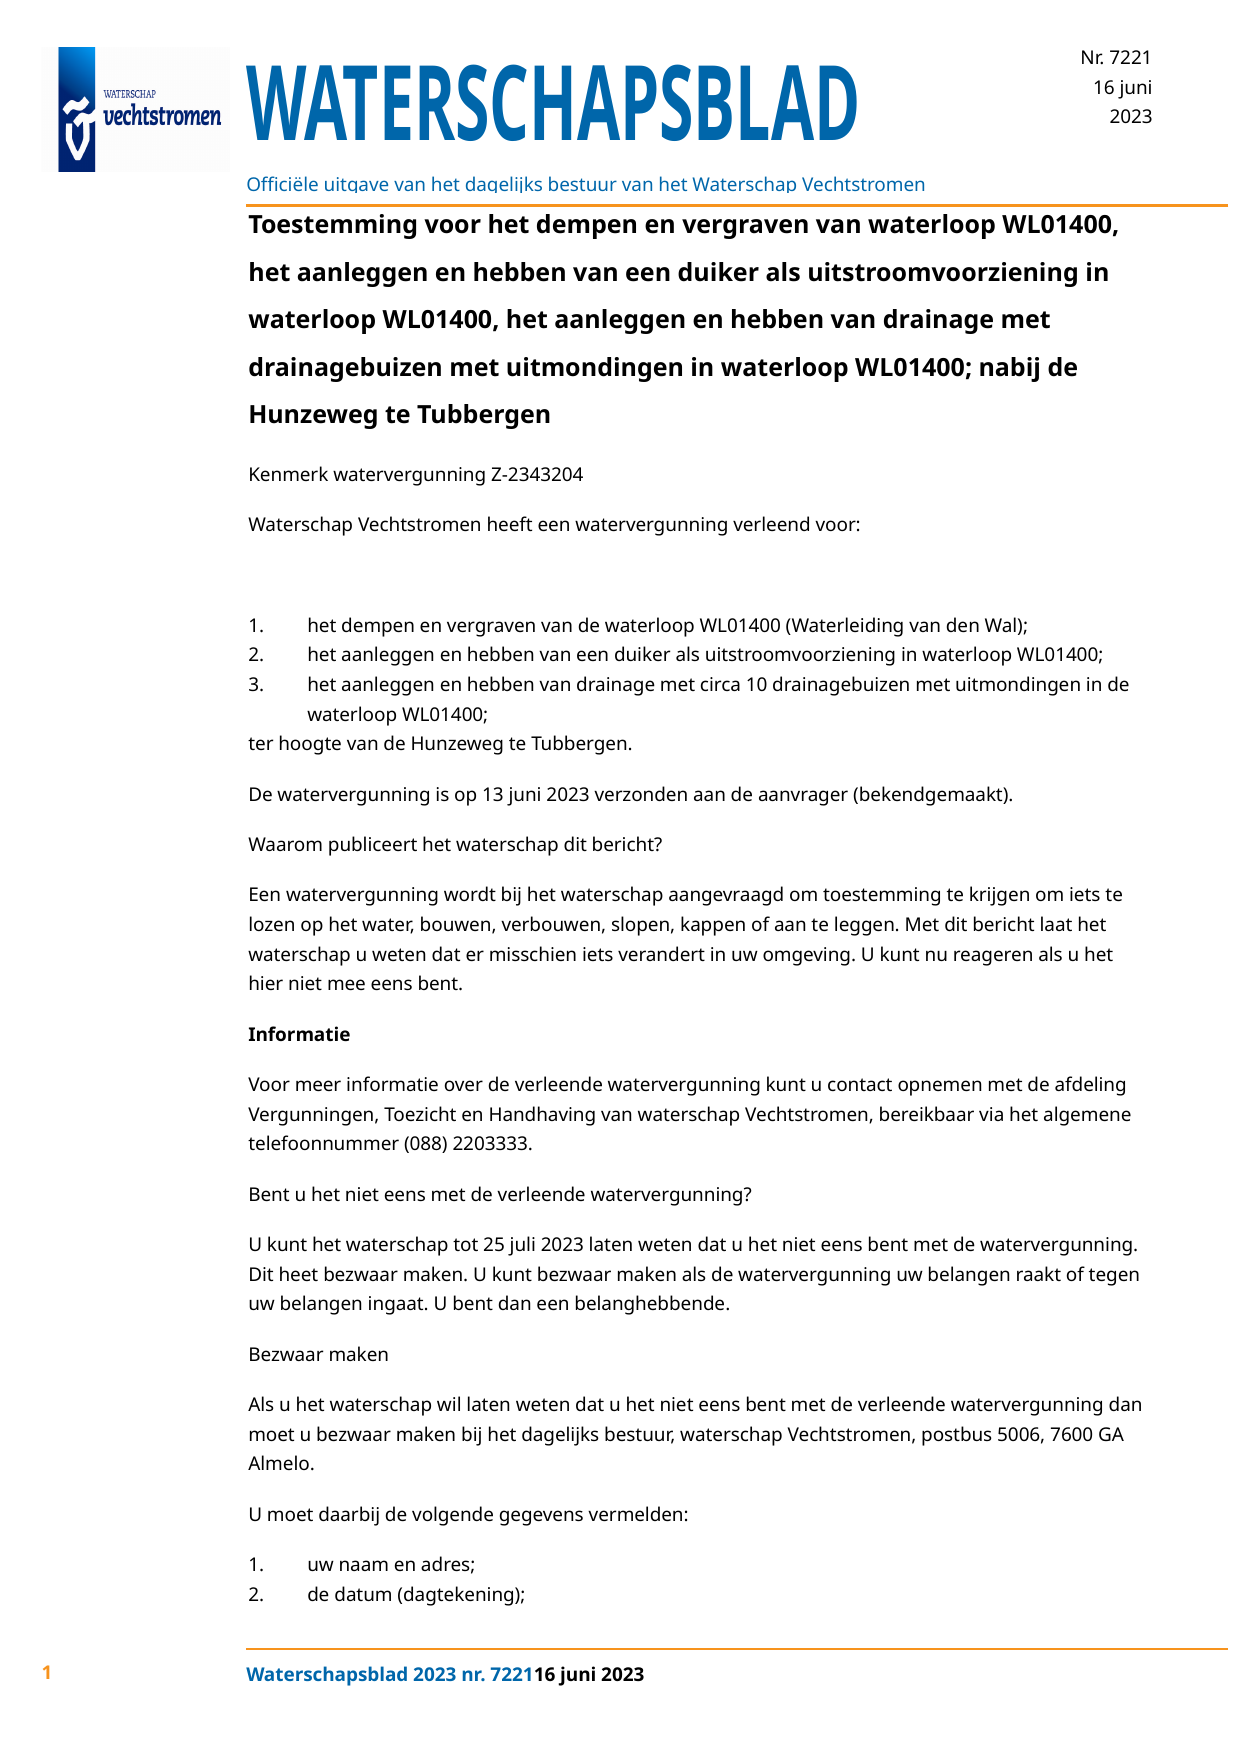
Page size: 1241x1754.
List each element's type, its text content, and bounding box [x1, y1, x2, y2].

list het aanleggen en hebben van drainage met circa 10 drainagebuizen met uitmondingen in de waterloop WL01400; [248, 671, 1152, 726]
text Bent u het niet eens met de verleende watervergunning? [248, 1181, 1152, 1206]
text Kenmerk watervergunning Z-2343204 [248, 461, 1152, 486]
list het aanleggen en hebben van een duiker als uitstroomvoorziening in waterloop WL01400; [248, 642, 1152, 667]
list het dempen en vergraven van de waterloop WL01400 (Waterleiding van den Wal); [248, 612, 1152, 638]
list de datum (dagtekening); [248, 1581, 1152, 1606]
text ter hoogte van de Hunzeweg te Tubbergen. [248, 730, 1152, 756]
picture [41, 47, 231, 172]
text U kunt het waterschap tot 25 juli 2023 laten weten dat u het niet eens bent met de watervergunning. Dit heet bezwaar maken. U kunt bezwaar maken als de watervergunning uw belangen raakt of tegen uw belangen ingaat. U bent dan een belanghebbende. [248, 1231, 1152, 1316]
text Waarom publiceert het waterschap dit bericht? [248, 831, 1152, 857]
text Als u het waterschap wil laten weten dat u het niet eens bent met de verleende watervergunning dan moet u bezwaar maken bij het dagelijks bestuur, waterschap Vechtstromen, postbus 5006, 7600 GA Almelo. [248, 1391, 1152, 1476]
text De watervergunning is op 13 juni 2023 verzonden aan de aanvrager (bekendgemaakt). [248, 781, 1152, 806]
list uw naam en adres; [248, 1551, 1152, 1577]
text Een watervergunning wordt bij het waterschap aangevraagd om toestemming te krijgen om iets te lozen op het water, bouwen, verbouwen, slopen, kappen of aan te leggen. Met dit bericht laat het waterschap u weten dat er misschien iets verandert in uw omgeving. U kunt nu reageren als u het hier niet mee eens bent. [248, 882, 1152, 996]
text U moet daarbij de volgende gegevens vermelden: [248, 1501, 1152, 1526]
text Informatie [248, 1021, 1152, 1046]
text Toestemming voor het dempen en vergraven van waterloop WL01400, het aanleggen en hebben van een duiker als uitstroomvoorziening in waterloop WL01400, het aanleggen en hebben van drainage met drainagebuizen met uitmondingen in waterloop WL01400; nabij de Hunzeweg te Tubbergen [248, 207, 1152, 431]
text Waterschap Vechtstromen heeft een watervergunning verleend voor: [248, 511, 1152, 537]
text Voor meer informatie over de verleende watervergunning kunt u contact opnemen met de afdeling Vergunningen, Toezicht en Handhaving van waterschap Vechtstromen, bereikbaar via het algemene telefoonnummer (088) 2203333. [248, 1071, 1152, 1156]
text Bezwaar maken [248, 1341, 1152, 1366]
